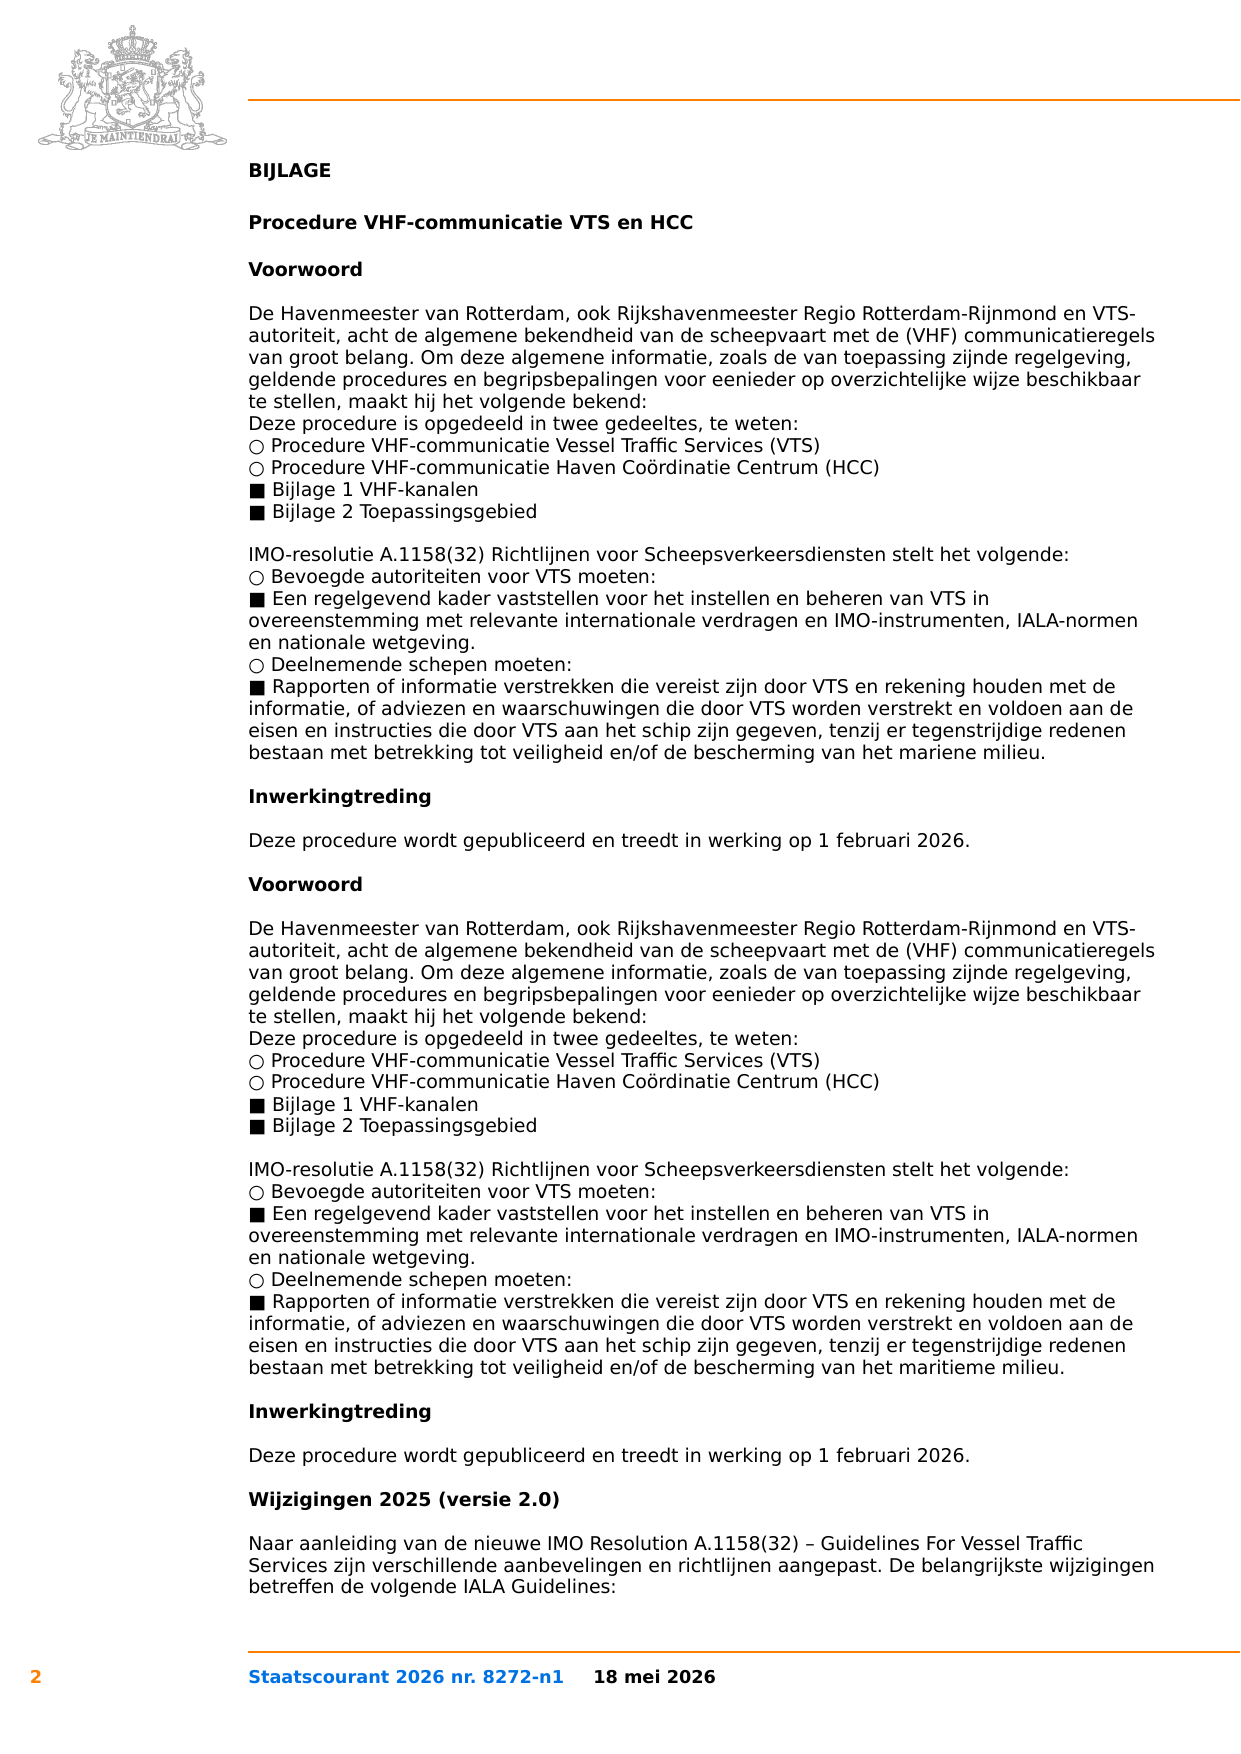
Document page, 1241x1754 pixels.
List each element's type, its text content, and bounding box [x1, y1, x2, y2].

text ○ Deelnemende schepen moeten: [248, 1269, 1163, 1291]
text Deze procedure is opgedeeld in twee gedeeltes, te weten: [248, 1027, 1163, 1049]
subtitle Inwerkingtreding [248, 786, 1163, 808]
text ■ Bijlage 1 VHF-kanalen [248, 1093, 1163, 1115]
text ○ Bevoegde autoriteiten voor VTS moeten: [248, 566, 1163, 588]
subtitle Voorwoord [248, 874, 1163, 896]
text Deze procedure wordt gepubliceerd en treedt in werking op 1 februari 2026. [248, 830, 1163, 852]
text ○ Procedure VHF-communicatie Vessel Traffic Services (VTS) [248, 434, 1163, 457]
text ■ Een regelgevend kader vaststellen voor het instellen en beheren van VTS in overeenstemming met relevante internationale verdragen en IMO-instrumenten, IALA-normen en nationale wetgeving. [248, 588, 1163, 654]
text IMO-resolutie A.1158(32) Richtlijnen voor Scheepsverkeersdiensten stelt het volgende: [248, 544, 1163, 566]
text ■ Bijlage 2 Toepassingsgebied [248, 501, 1163, 522]
text ○ Procedure VHF-communicatie Vessel Traffic Services (VTS) [248, 1049, 1163, 1071]
text ■ Bijlage 2 Toepassingsgebied [248, 1115, 1163, 1137]
text ○ Bevoegde autoriteiten voor VTS moeten: [248, 1181, 1163, 1203]
subtitle Wijzigingen 2025 (versie 2.0) [248, 1489, 1163, 1511]
text Naar aanleiding van de nieuwe IMO Resolution A.1158(32) – Guidelines For Vessel Traffic Services zijn verschillende aanbevelingen en richtlijnen aangepast. De belangrijkste wijzigingen betreffen de volgende IALA Guidelines: [248, 1532, 1163, 1598]
text IMO-resolutie A.1158(32) Richtlijnen voor Scheepsverkeersdiensten stelt het volgende: [248, 1159, 1163, 1181]
subtitle Voorwoord [248, 259, 1163, 281]
text ○ Procedure VHF-communicatie Haven Coördinatie Centrum (HCC) [248, 1071, 1163, 1093]
text De Havenmeester van Rotterdam, ook Rijkshavenmeester Regio Rotterdam-Rijnmond en VTS-autoriteit, acht de algemene bekendheid van de scheepvaart met de (VHF) communicatieregels van groot belang. Om deze algemene informatie, zoals de van toepassing zijnde regelgeving, geldende procedures en begripsbepalingen voor eenieder op overzichtelijke wijze beschikbaar te stellen, maakt hij het volgende bekend: [248, 918, 1163, 1027]
text Deze procedure wordt gepubliceerd en treedt in werking op 1 februari 2026. [248, 1445, 1163, 1467]
text Deze procedure is opgedeeld in twee gedeeltes, te weten: [248, 413, 1163, 434]
subtitle Procedure VHF-communicatie VTS en HCC [248, 212, 1163, 234]
text ○ Deelnemende schepen moeten: [248, 654, 1163, 676]
subtitle BIJLAGE [248, 160, 1163, 182]
subtitle Inwerkingtreding [248, 1401, 1163, 1423]
text ○ Procedure VHF-communicatie Haven Coördinatie Centrum (HCC) [248, 457, 1163, 478]
text ■ Rapporten of informatie verstrekken die vereist zijn door VTS en rekening houden met de informatie, of adviezen en waarschuwingen die door VTS worden verstrekt en voldoen aan de eisen en instructies die door VTS aan het schip zijn gegeven, tenzij er tegenstrijdige redenen bestaan met betrekking tot veiligheid en/of de bescherming van het maritieme milieu. [248, 1291, 1163, 1379]
text ■ Een regelgevend kader vaststellen voor het instellen en beheren van VTS in overeenstemming met relevante internationale verdragen en IMO-instrumenten, IALA-normen en nationale wetgeving. [248, 1203, 1163, 1269]
picture [38, 25, 227, 150]
text De Havenmeester van Rotterdam, ook Rijkshavenmeester Regio Rotterdam-Rijnmond en VTS-autoriteit, acht de algemene bekendheid van de scheepvaart met de (VHF) communicatieregels van groot belang. Om deze algemene informatie, zoals de van toepassing zijnde regelgeving, geldende procedures en begripsbepalingen voor eenieder op overzichtelijke wijze beschikbaar te stellen, maakt hij het volgende bekend: [248, 303, 1163, 413]
text ■ Rapporten of informatie verstrekken die vereist zijn door VTS en rekening houden met de informatie, of adviezen en waarschuwingen die door VTS worden verstrekt en voldoen aan de eisen en instructies die door VTS aan het schip zijn gegeven, tenzij er tegenstrijdige redenen bestaan met betrekking tot veiligheid en/of de bescherming van het mariene milieu. [248, 676, 1163, 764]
text ■ Bijlage 1 VHF-kanalen [248, 478, 1163, 501]
